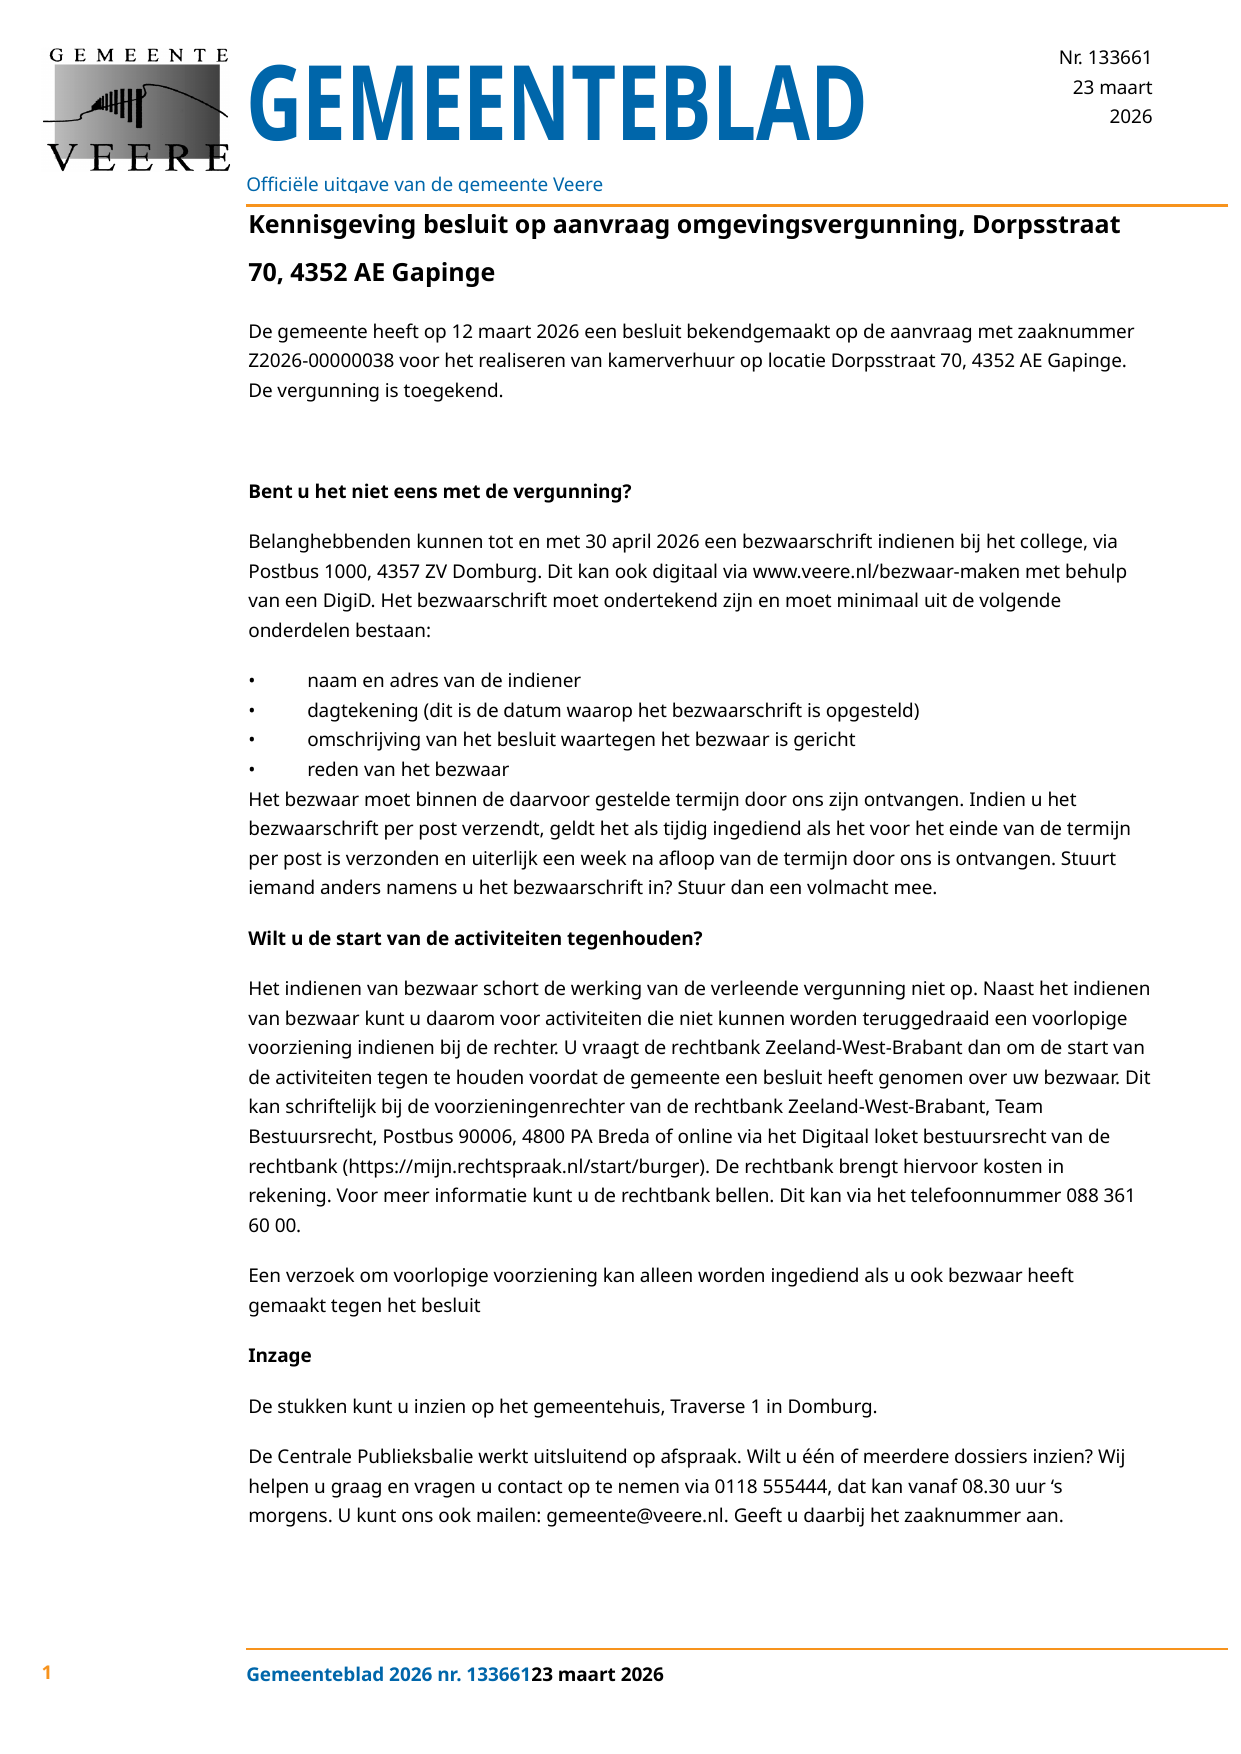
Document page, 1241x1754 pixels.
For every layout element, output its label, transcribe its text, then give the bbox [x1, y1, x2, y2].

list omschrijving van het besluit waartegen het bezwaar is gericht [248, 727, 1152, 752]
text De Centrale Publieksbalie werkt uitsluitend op afspraak. Wilt u één of meerdere dossiers inzien? Wij helpen u graag en vragen u contact op te nemen via 0118 555444, dat kan vanaf 08.30 uur ‘s morgens. U kunt ons ook mailen: gemeente@veere.nl. Geeft u daarbij het zaaknummer aan. [248, 1443, 1152, 1528]
list dagtekening (dit is de datum waarop het bezwaarschrift is opgesteld) [248, 697, 1152, 723]
text De stukken kunt u inzien op het gemeentehuis, Traverse 1 in Domburg. [248, 1393, 1152, 1419]
list naam en adres van de indiener [248, 667, 1152, 693]
text Belanghebbenden kunnen tot en met 30 april 2026 een bezwaarschrift indienen bij het college, via Postbus 1000, 4357 ZV Domburg. Dit kan ook digitaal via www.veere.nl/bezwaar-maken met behulp van een DigiD. Het bezwaarschrift moet ondertekend zijn en moet minimaal uit de volgende onderdelen bestaan: [248, 528, 1152, 643]
list reden van het bezwaar [248, 756, 1152, 782]
picture [41, 47, 231, 172]
text Kennisgeving besluit op aanvraag omgevingsvergunning, Dorpsstraat 70, 4352 AE Gapinge [248, 207, 1152, 288]
text Bent u het niet eens met de vergunning? [248, 478, 1152, 504]
text Een verzoek om voorlopige voorziening kan alleen worden ingediend als u ook bezwaar heeft gemaakt tegen het besluit [248, 1262, 1152, 1318]
text Het bezwaar moet binnen de daarvoor gestelde termijn door ons zijn ontvangen. Indien u het bezwaarschrift per post verzendt, geldt het als tijdig ingediend als het voor het einde van de termijn per post is verzonden en uiterlijk een week na afloop van de termijn door ons is ontvangen. Stuurt iemand anders namens u het bezwaarschrift in? Stuur dan een volmacht mee. [248, 786, 1152, 900]
text Inzage [248, 1342, 1152, 1368]
text Wilt u de start van de activiteiten tegenhouden? [248, 925, 1152, 951]
text Het indienen van bezwaar schort de werking van de verleende vergunning niet op. Naast het indienen van bezwaar kunt u daarom voor activiteiten die niet kunnen worden teruggedraaid een voorlopige voorziening indienen bij de rechter. U vraagt de rechtbank Zeeland-West-Brabant dan om de start van de activiteiten tegen te houden voordat de gemeente een besluit heeft genomen over uw bezwaar. Dit kan schriftelijk bij de voorzieningenrechter van de rechtbank Zeeland-West-Brabant, Team Bestuursrecht, Postbus 90006, 4800 PA Breda of online via het Digitaal loket bestuursrecht van de rechtbank (https://mijn.rechtspraak.nl/start/burger). De rechtbank brengt hiervoor kosten in rekening. Voor meer informatie kunt u de rechtbank bellen. Dit kan via het telefoonnummer 088 361 60 00. [248, 975, 1152, 1238]
text De gemeente heeft op 12 maart 2026 een besluit bekendgemaakt op de aanvraag met zaaknummer Z2026-00000038 voor het realiseren van kamerverhuur op locatie Dorpsstraat 70, 4352 AE Gapinge. De vergunning is toegekend. [248, 318, 1152, 403]
